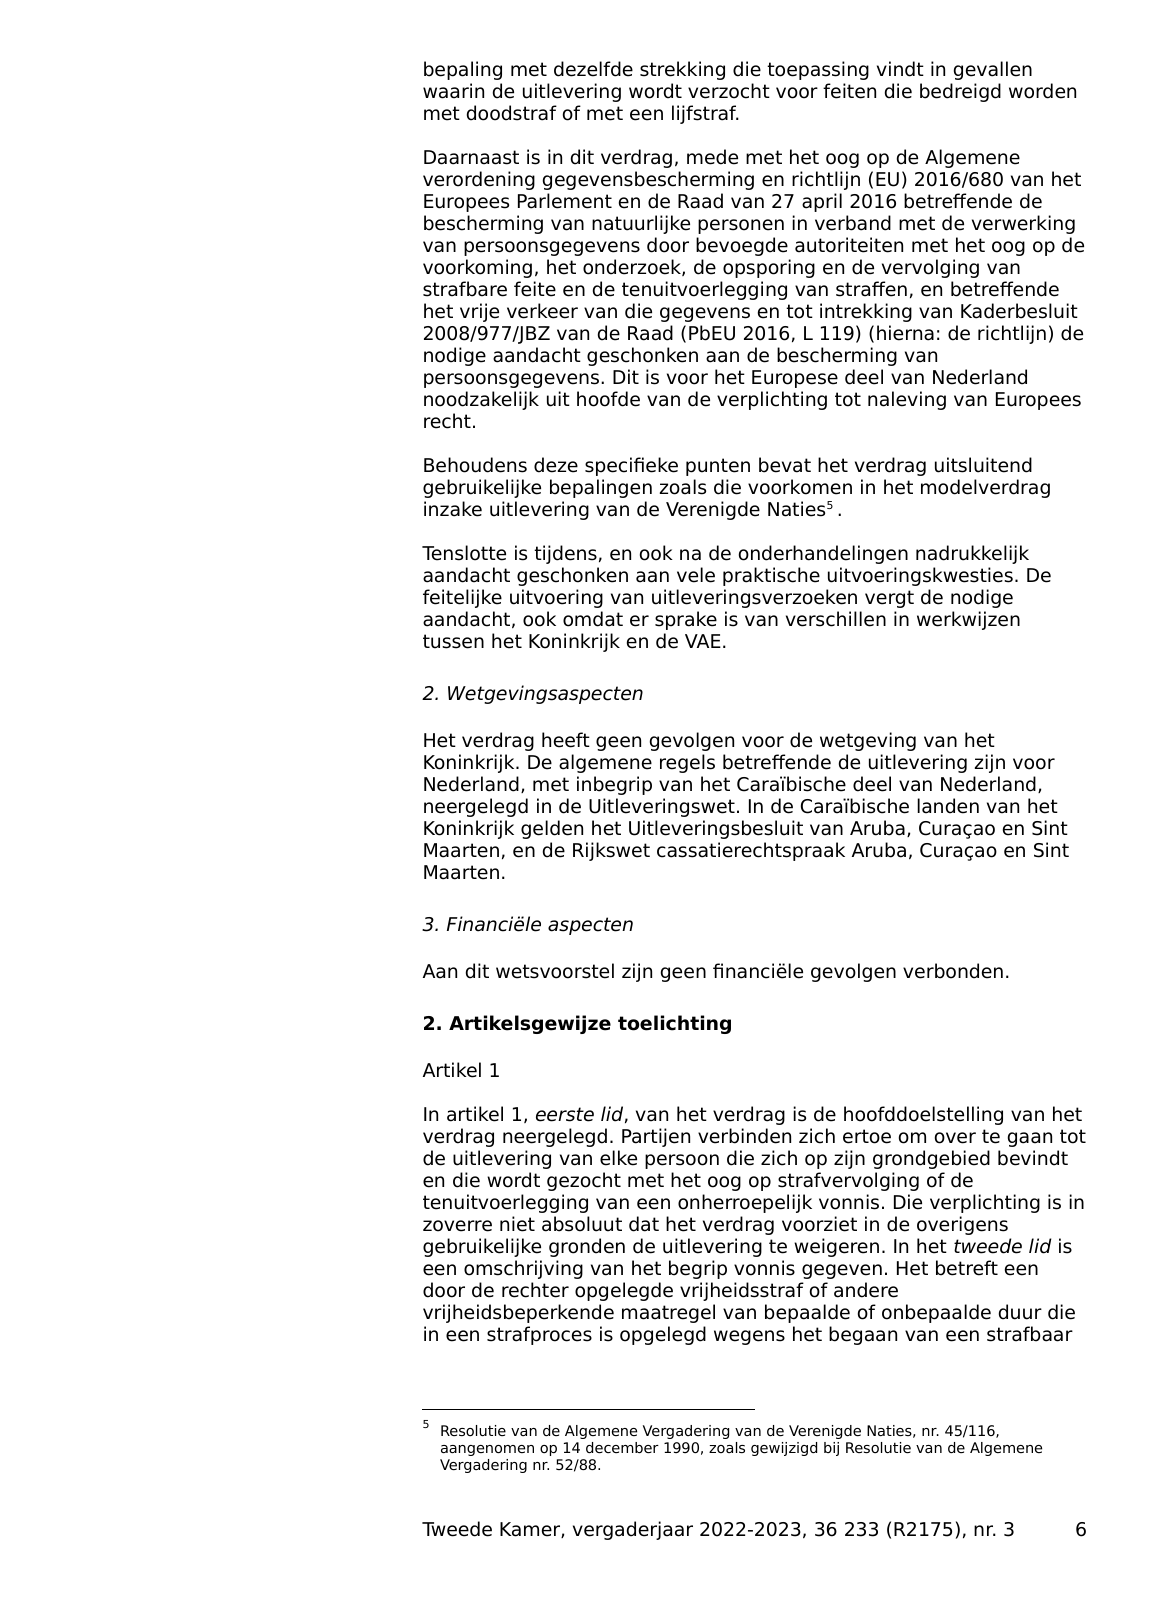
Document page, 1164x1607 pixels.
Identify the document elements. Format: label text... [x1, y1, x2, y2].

text Het verdrag heeft geen gevolgen voor de wetgeving van het Koninkrijk. De algemene regels betreffende de uitlevering zijn voor Nederland, met inbegrip van het Caraïbische deel van Nederland, neergelegd in de Uitleveringswet. In de Caraïbische landen van het Koninkrijk gelden het Uitleveringsbesluit van Aruba, Curaçao en Sint Maarten, en de Rijkswet cassatierechtspraak Aruba, Curaçao en Sint Maarten. [422, 730, 1087, 884]
text Tenslotte is tijdens, en ook na de onderhandelingen nadrukkelijk aandacht geschonken aan vele praktische uitvoeringskwesties. De feitelijke uitvoering van uitleveringsverzoeken vergt de nodige aandacht, ook omdat er sprake is van verschillen in werkwijzen tussen het Koninkrijk en de VAE. [422, 543, 1087, 653]
subtitle Artikel 1 [422, 1060, 1087, 1082]
subtitle 2. Artikelsgewijze toelichting [422, 1013, 1087, 1035]
text Daarnaast is in dit verdrag, mede met het oog op de Algemene verordening gegevensbescherming en richtlijn (EU) 2016/680 van het Europees Parlement en de Raad van 27 april 2016 betreffende de bescherming van natuurlijke personen in verband met de verwerking van persoonsgegevens door bevoegde autoriteiten met het oog op de voorkoming, het onderzoek, de opsporing en de vervolging van strafbare feite en de tenuitvoerlegging van straffen, en betreffende het vrije verkeer van die gegevens en tot intrekking van Kaderbesluit 2008/977/JBZ van de Raad (PbEU 2016, L 119) (hierna: de richtlijn) de nodige aandacht geschonken aan de bescherming van persoonsgegevens. Dit is voor het Europese deel van Nederland noodzakelijk uit hoofde van de verplichting tot naleving van Europees recht. [422, 147, 1087, 433]
subtitle 2. Wetgevingsaspecten [422, 683, 1087, 705]
subtitle 3. Financiële aspecten [422, 914, 1087, 936]
text In artikel 1, eerste lid, van het verdrag is de hoofddoelstelling van het verdrag neergelegd. Partijen verbinden zich ertoe om over te gaan tot de uitlevering van elke persoon die zich op zijn grondgebied bevindt en die wordt gezocht met het oog op strafvervolging of de tenuitvoerlegging van een onherroepelijk vonnis. Die verplichting is in zoverre niet absoluut dat het verdrag voorziet in de overigens gebruikelijke gronden de uitlevering te weigeren. In het tweede lid is een omschrijving van het begrip vonnis gegeven. Het betreft een door de rechter opgelegde vrijheidsstraf of andere vrijheidsbeperkende maatregel van bepaalde of onbepaalde duur die in een strafproces is opgelegd wegens het begaan van een strafbaar [422, 1104, 1087, 1346]
text bepaling met dezelfde strekking die toepassing vindt in gevallen waarin de uitlevering wordt verzocht voor feiten die bedreigd worden met doodstraf of met een lijfstraf. [422, 59, 1087, 125]
text Aan dit wetsvoorstel zijn geen financiële gevolgen verbonden. [422, 961, 1087, 983]
text Resolutie van de Algemene Vergadering van de Verenigde Naties, nr. 45/116, aangenomen op 14 december 1990, zoals gewijzigd bij Resolutie van de Algemene Vergadering nr. 52/88. [422, 1418, 1087, 1474]
text Behoudens deze specifieke punten bevat het verdrag uitsluitend gebruikelijke bepalingen zoals die voorkomen in het modelverdrag inzake uitlevering van de Verenigde Naties. [422, 455, 1087, 521]
